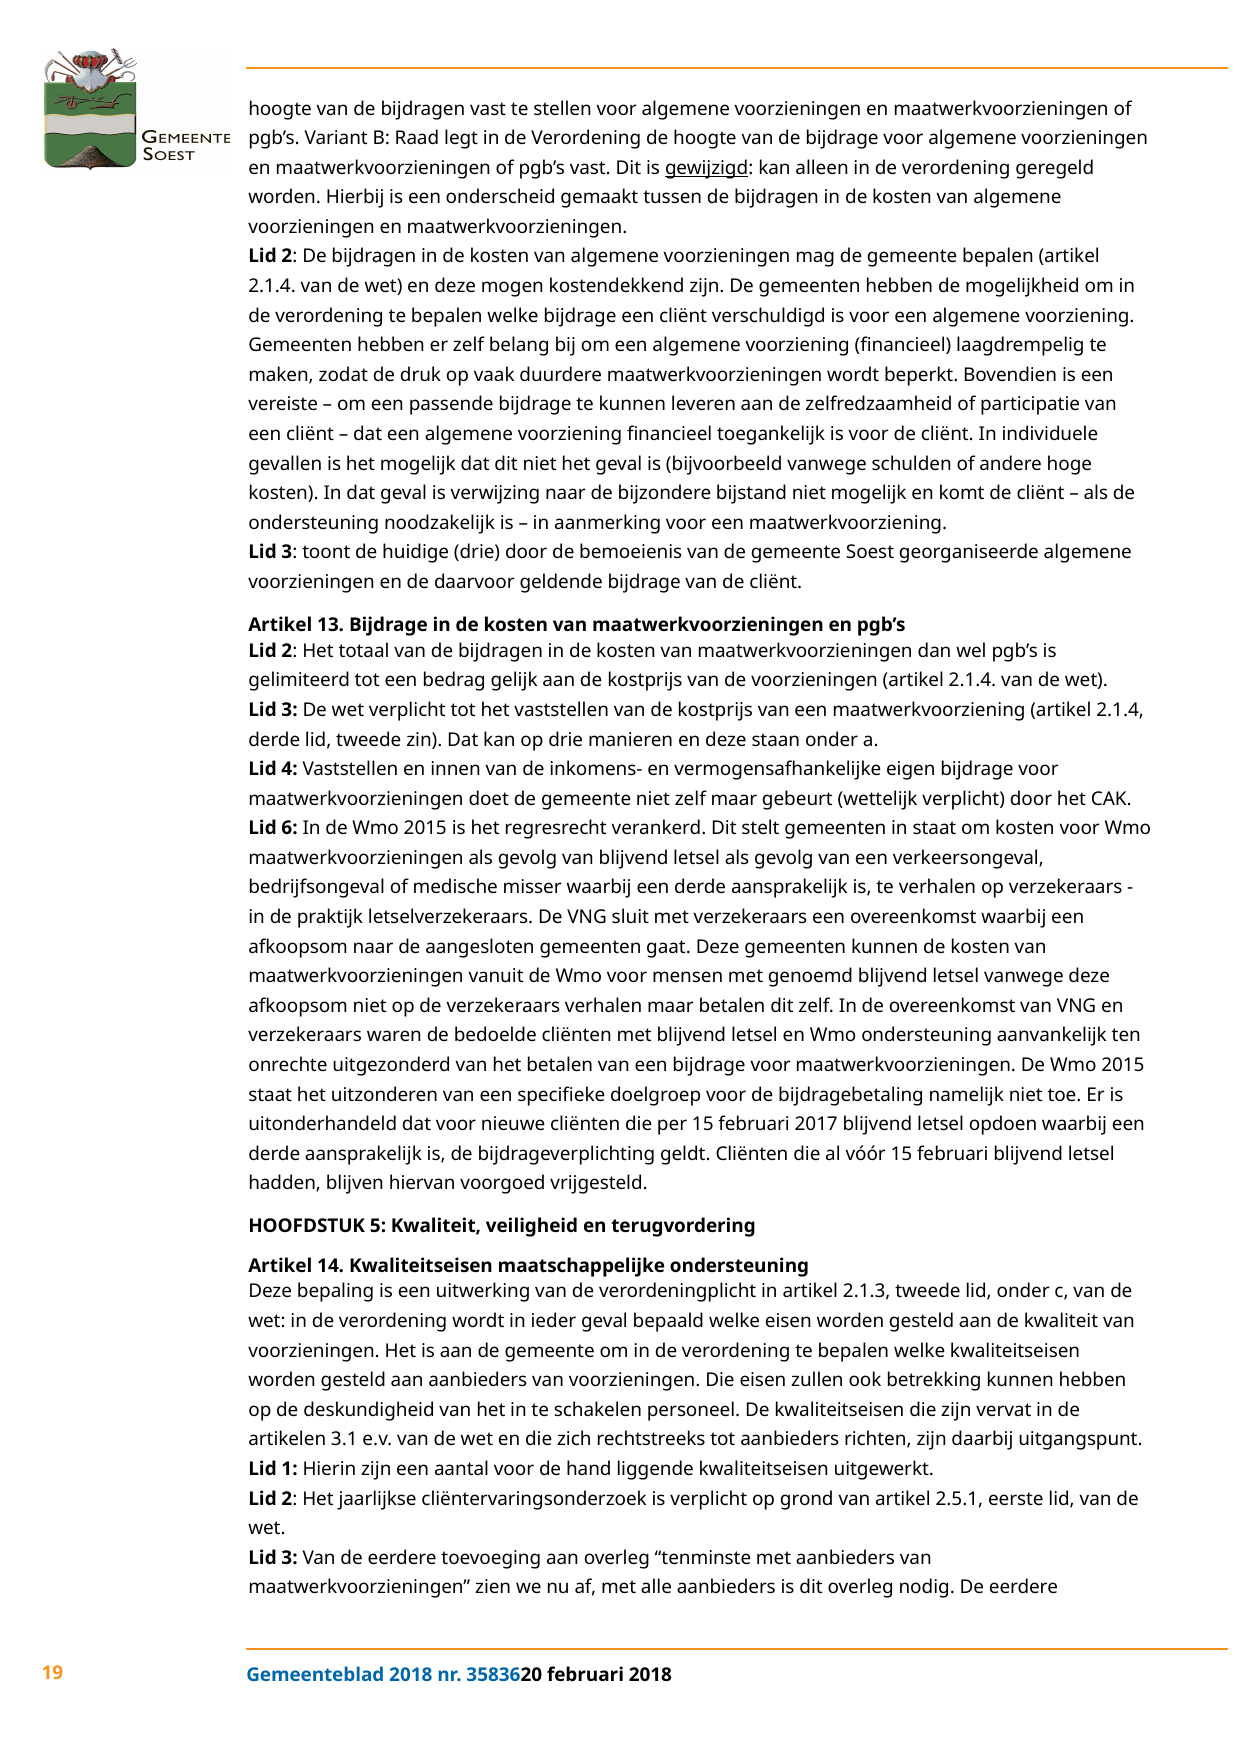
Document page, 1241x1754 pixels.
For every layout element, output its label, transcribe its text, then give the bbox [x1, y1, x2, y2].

text hoogte van de bijdragen vast te stellen voor algemene voorzieningen en maatwerkvoorzieningen of pgb’s. Variant B: Raad legt in de Verordening de hoogte van de bijdrage voor algemene voorzieningen en maatwerkvoorzieningen of pgb’s vast. Dit is gewijzigd: kan alleen in de verordening geregeld worden. Hierbij is een onderscheid gemaakt tussen de bijdragen in de kosten van algemene voorzieningen en maatwerkvoorzieningen. [248, 95, 1152, 239]
text Lid 2: Het jaarlijkse cliëntervaringsonderzoek is verplicht op grond van artikel 2.5.1, eerste lid, van de wet. [248, 1485, 1152, 1540]
text Lid 3: Van de eerdere toevoeging aan overleg “tenminste met aanbieders van maatwerkvoorzieningen” zien we nu af, met alle aanbieders is dit overleg nodig. De eerdere [248, 1544, 1152, 1599]
text Lid 2: De bijdragen in de kosten van algemene voorzieningen mag de gemeente bepalen (artikel 2.1.4. van de wet) en deze mogen kostendekkend zijn. De gemeenten hebben de mogelijkheid om in de verordening te bepalen welke bijdrage een cliënt verschuldigd is voor een algemene voorziening. Gemeenten hebben er zelf belang bij om een algemene voorziening (financieel) laagdrempelig te maken, zodat de druk op vaak duurdere maatwerkvoorzieningen wordt beperkt. Bovendien is een vereiste – om een passende bijdrage te kunnen leveren aan de zelfredzaamheid of participatie van een cliënt – dat een algemene voorziening financieel toegankelijk is voor de cliënt. In individuele gevallen is het mogelijk dat dit niet het geval is (bijvoorbeeld vanwege schulden of andere hoge kosten). In dat geval is verwijzing naar de bijzondere bijstand niet mogelijk en komt de cliënt – als de ondersteuning noodzakelijk is – in aanmerking voor een maatwerkvoorziening. [248, 243, 1152, 535]
text Lid 1: Hierin zijn een aantal voor de hand liggende kwaliteitseisen uitgewerkt. [248, 1455, 1152, 1481]
text Lid 4: Vaststellen en innen van de inkomens- en vermogensafhankelijke eigen bijdrage voor maatwerkvoorzieningen doet de gemeente niet zelf maar gebeurt (wettelijk verplicht) door het CAK. [248, 755, 1152, 811]
text Lid 2: Het totaal van de bijdragen in de kosten van maatwerkvoorzieningen dan wel pgb’s is gelimiteerd tot een bedrag gelijk aan de kostprijs van de voorzieningen (artikel 2.1.4. van de wet). [248, 637, 1152, 692]
text Lid 6: In de Wmo 2015 is het regresrecht verankerd. Dit stelt gemeenten in staat om kosten voor Wmo maatwerkvoorzieningen als gevolg van blijvend letsel als gevolg van een verkeersongeval, bedrijfsongeval of medische misser waarbij een derde aansprakelijk is, te verhalen op verzekeraars - in de praktijk letselverzekeraars. De VNG sluit met verzekeraars een overeenkomst waarbij een afkoopsom naar de aangesloten gemeenten gaat. Deze gemeenten kunnen de kosten van maatwerkvoorzieningen vanuit de Wmo voor mensen met genoemd blijvend letsel vanwege deze afkoopsom niet op de verzekeraars verhalen maar betalen dit zelf. In de overeenkomst van VNG en verzekeraars waren de bedoelde cliënten met blijvend letsel en Wmo ondersteuning aanvankelijk ten onrechte uitgezonderd van het betalen van een bijdrage voor maatwerkvoorzieningen. De Wmo 2015 staat het uitzonderen van een specifieke doelgroep voor de bijdragebetaling namelijk niet toe. Er is uitonderhandeld dat voor nieuwe cliënten die per 15 februari 2017 blijvend letsel opdoen waarbij een derde aansprakelijk is, de bijdrageverplichting geldt. Cliënten die al vóór 15 februari blijvend letsel hadden, blijven hiervan voorgoed vrijgesteld. [248, 814, 1152, 1195]
text Lid 3: toont de huidige (drie) door de bemoeienis van de gemeente Soest georganiseerde algemene voorzieningen en de daarvoor geldende bijdrage van de cliënt. [248, 538, 1152, 594]
text Artikel 13. Bijdrage in de kosten van maatwerkvoorzieningen en pgb’s [248, 611, 1152, 637]
text Lid 3: De wet verplicht tot het vaststellen van de kostprijs van een maatwerkvoorziening (artikel 2.1.4, derde lid, tweede zin). Dat kan op drie manieren en deze staan onder a. [248, 696, 1152, 751]
text Artikel 14. Kwaliteitseisen maatschappelijke ondersteuning [248, 1252, 1152, 1278]
picture [41, 47, 231, 172]
text Deze bepaling is een uitwerking van de verordeningplicht in artikel 2.1.3, tweede lid, onder c, van de wet: in de verordening wordt in ieder geval bepaald welke eisen worden gesteld aan de kwaliteit van voorzieningen. Het is aan de gemeente om in de verordening te bepalen welke kwaliteitseisen worden gesteld aan aanbieders van voorzieningen. Die eisen zullen ook betrekking kunnen hebben op de deskundigheid van het in te schakelen personeel. De kwaliteitseisen die zijn vervat in de artikelen 3.1 e.v. van de wet en die zich rechtstreeks tot aanbieders richten, zijn daarbij uitgangspunt. [248, 1278, 1152, 1451]
text HOOFDSTUK 5: Kwaliteit, veiligheid en terugvordering [248, 1213, 1152, 1238]
